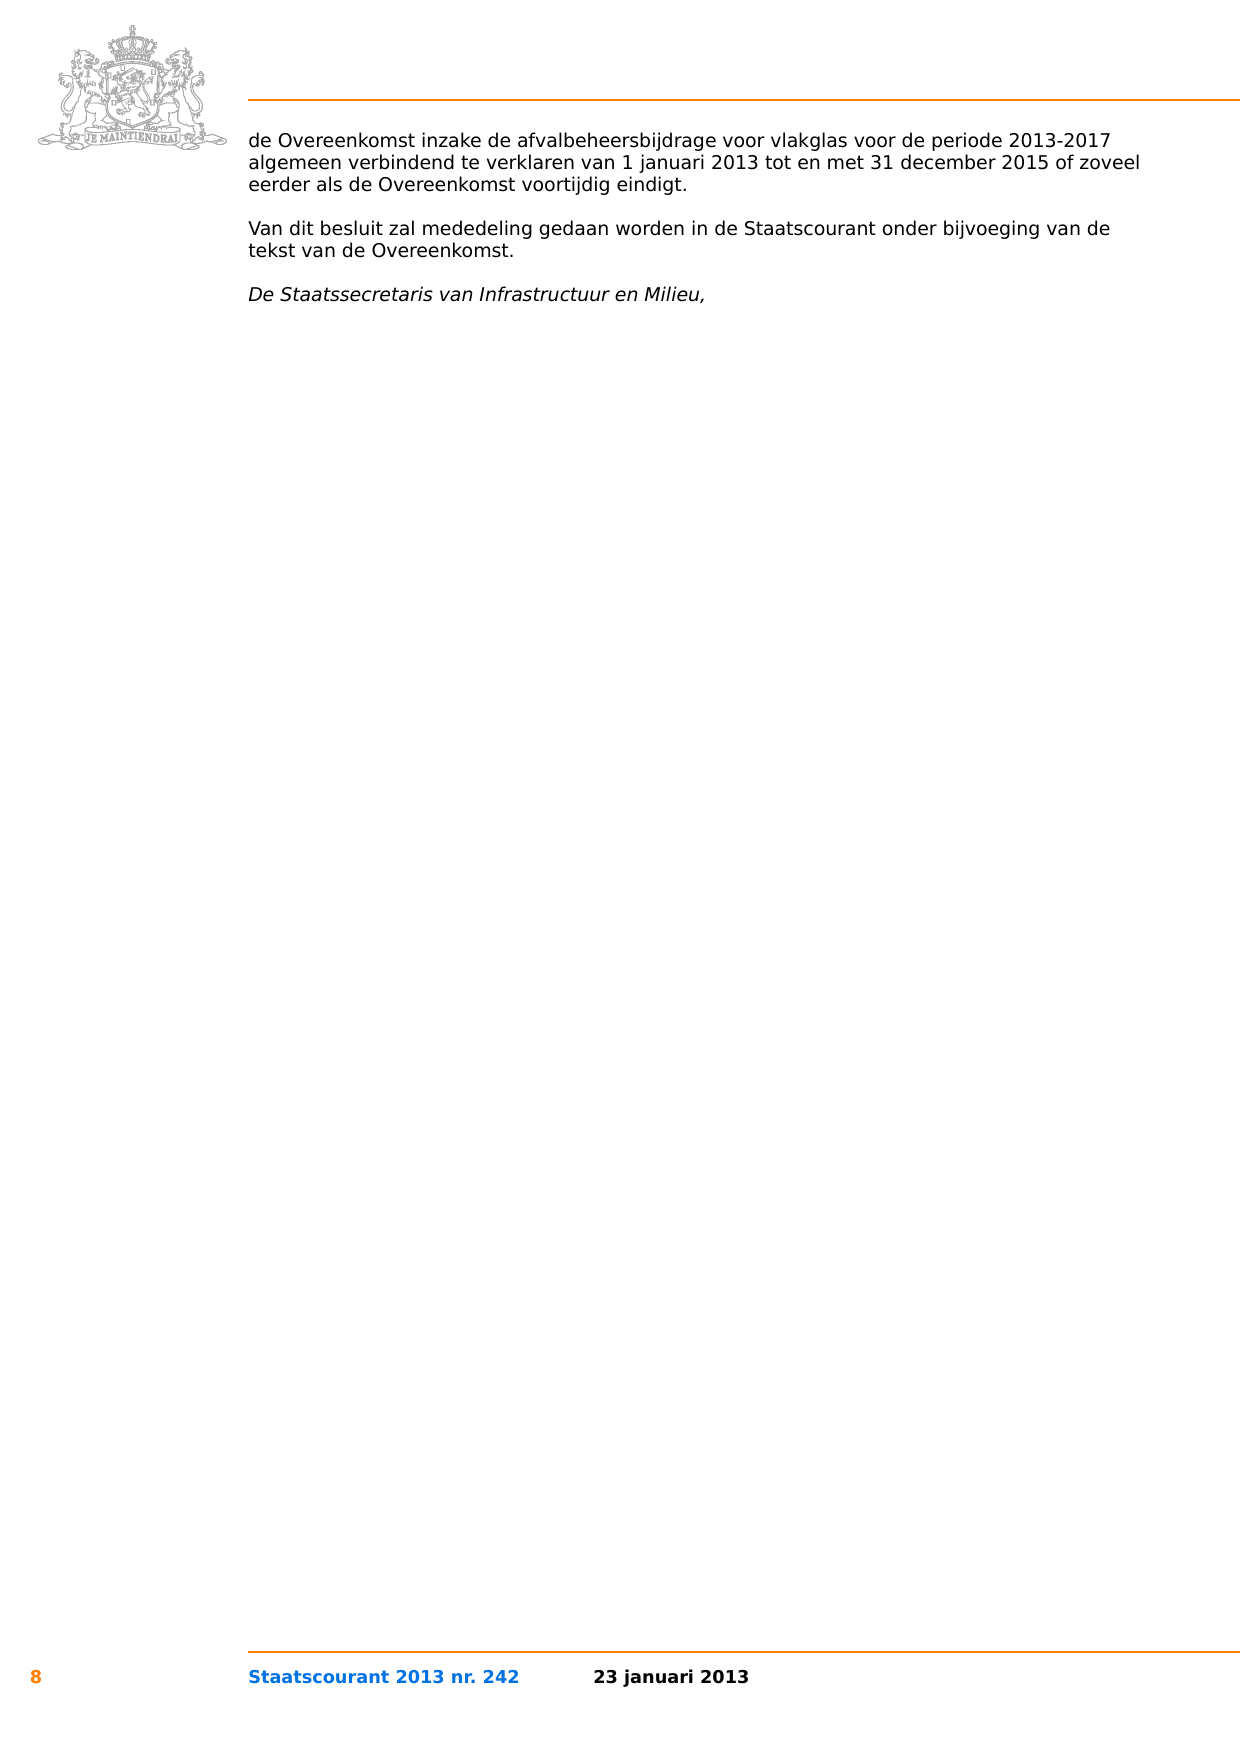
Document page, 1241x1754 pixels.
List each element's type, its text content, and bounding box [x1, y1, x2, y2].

text De Staatssecretaris van Infrastructuur en Milieu, [248, 283, 1163, 306]
text Van dit besluit zal mededeling gedaan worden in de Staatscourant onder bijvoeging van de tekst van de Overeenkomst. [248, 218, 1163, 262]
text de Overeenkomst inzake de afvalbeheersbijdrage voor vlakglas voor de periode 2013-2017 algemeen verbindend te verklaren van 1 januari 2013 tot en met 31 december 2015 of zoveel eerder als de Overeenkomst voortijdig eindigt. [248, 130, 1163, 196]
picture [38, 25, 227, 150]
